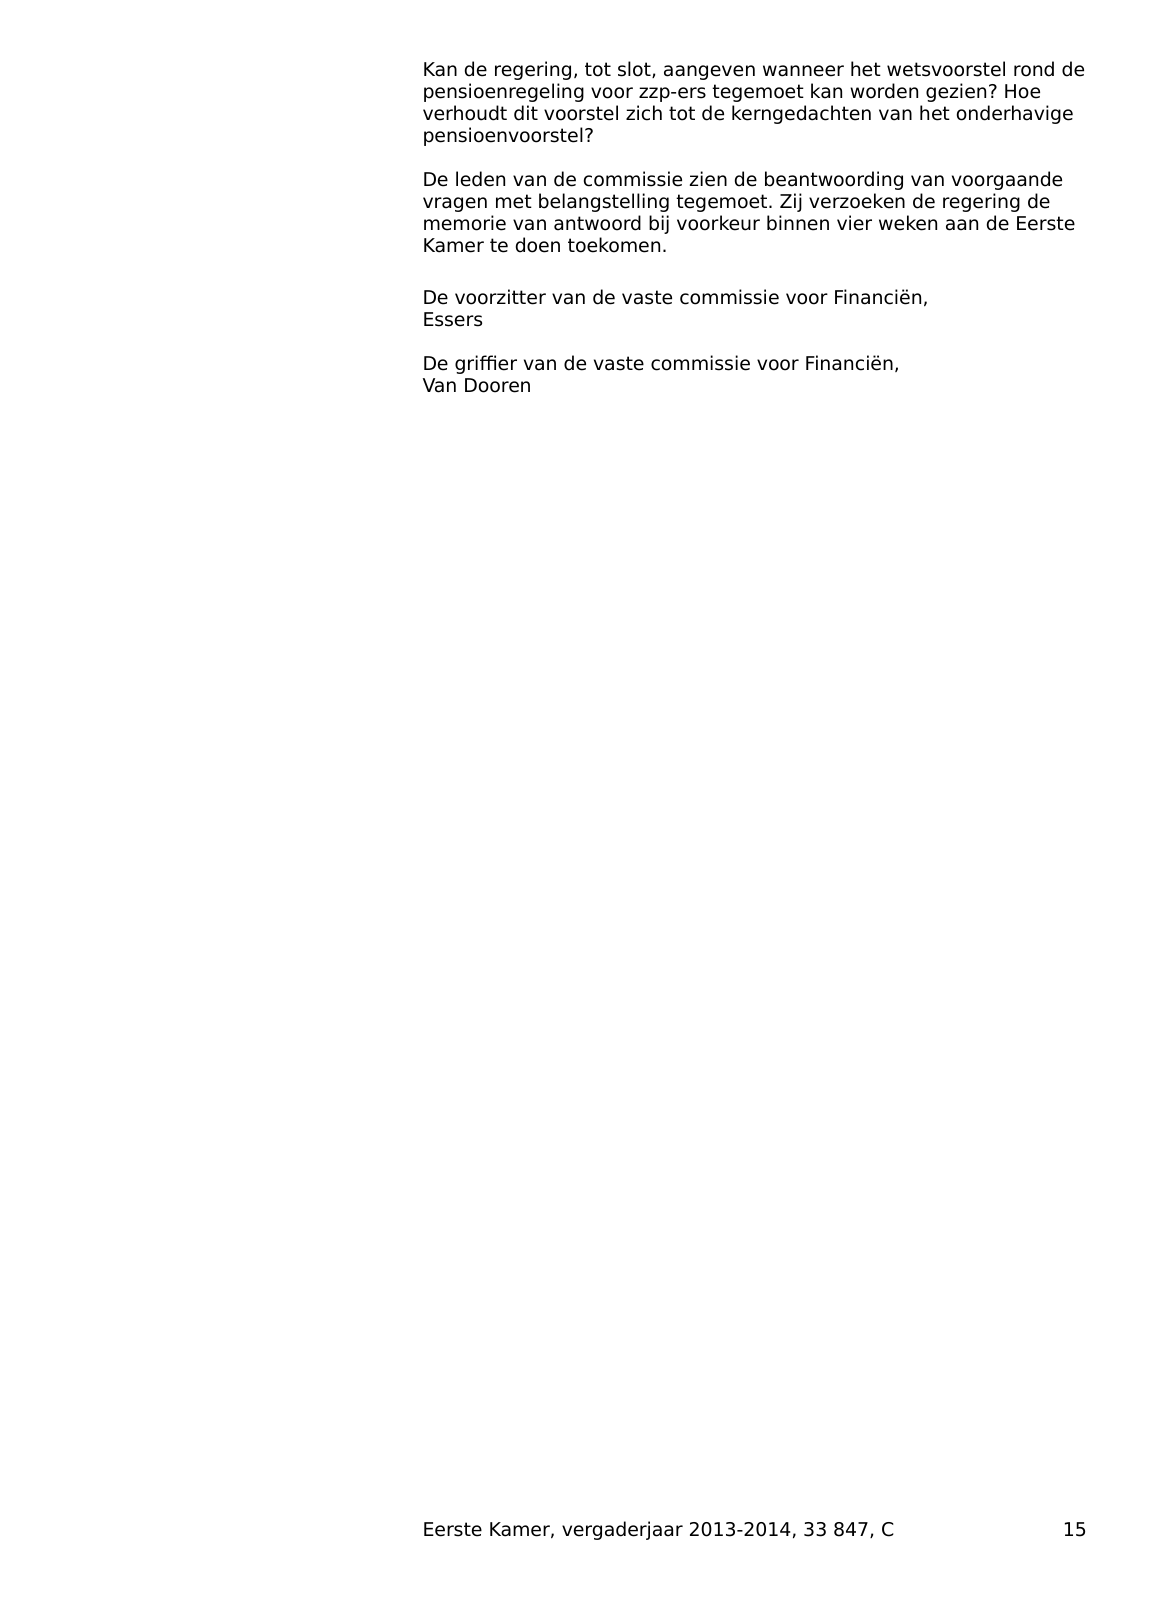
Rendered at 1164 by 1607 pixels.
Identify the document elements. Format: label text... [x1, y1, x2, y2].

text De voorzitter van de vaste commissie voor Financiën, Essers [422, 287, 1087, 331]
text Kan de regering, tot slot, aangeven wanneer het wetsvoorstel rond de pensioenregeling voor zzp-ers tegemoet kan worden gezien? Hoe verhoudt dit voorstel zich tot de kerngedachten van het onderhavige pensioenvoorstel? [422, 59, 1087, 147]
text De griffier van de vaste commissie voor Financiën, Van Dooren [422, 353, 1087, 397]
text De leden van de commissie zien de beantwoording van voorgaande vragen met belangstelling tegemoet. Zij verzoeken de regering de memorie van antwoord bij voorkeur binnen vier weken aan de Eerste Kamer te doen toekomen. [422, 169, 1087, 257]
